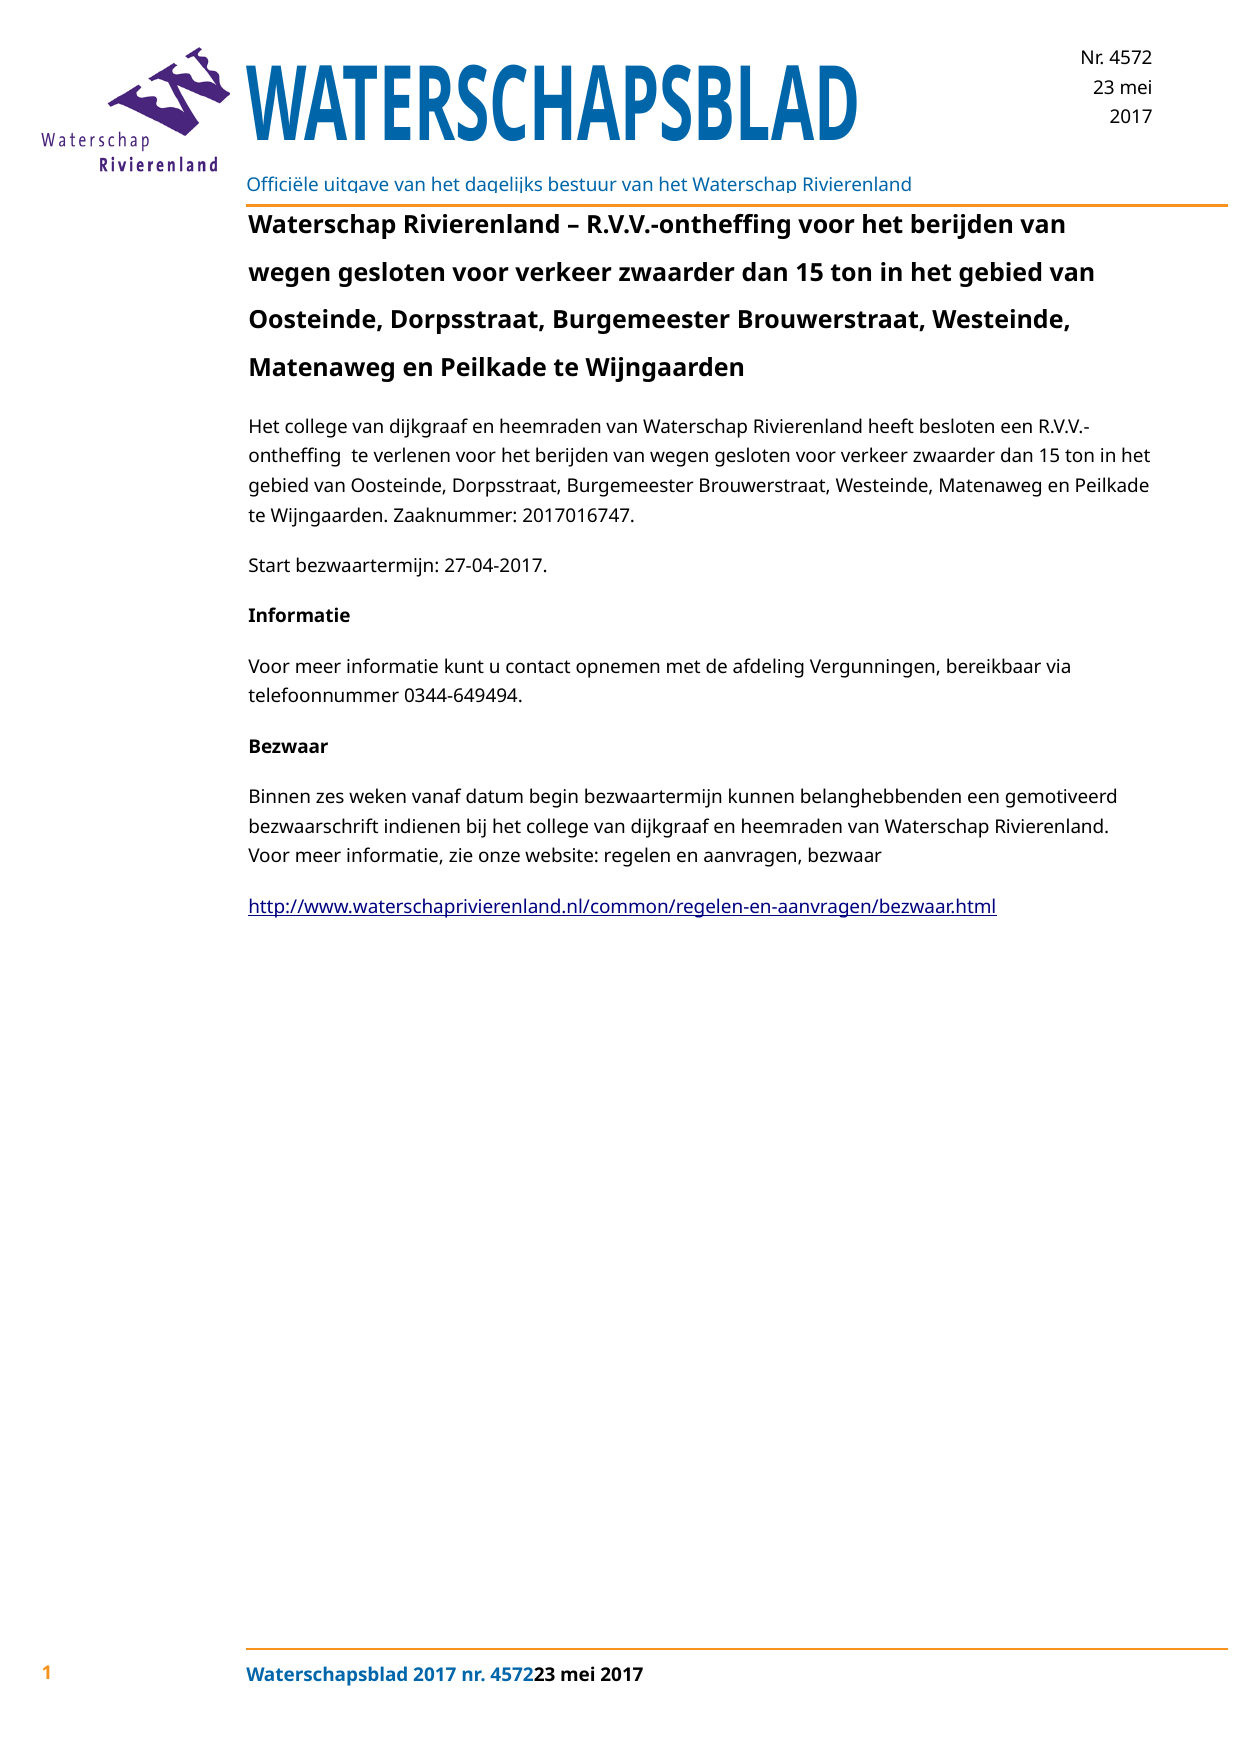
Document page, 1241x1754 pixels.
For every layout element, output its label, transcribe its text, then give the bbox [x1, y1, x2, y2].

text Het college van dijkgraaf en heemraden van Waterschap Rivierenland heeft besloten een R.V.V.-ontheffing te verlenen voor het berijden van wegen gesloten voor verkeer zwaarder dan 15 ton in het gebied van Oosteinde, Dorpsstraat, Burgemeester Brouwerstraat, Westeinde, Matenaweg en Peilkade te Wijngaarden. Zaaknummer: 2017016747. [248, 413, 1152, 528]
text Voor meer informatie kunt u contact opnemen met de afdeling Vergunningen, bereikbaar via telefoonnummer 0344-649494. [248, 653, 1152, 708]
text Bezwaar [248, 733, 1152, 759]
text http://www.waterschaprivierenland.nl/common/regelen-en-aanvragen/bezwaar.html [248, 893, 1152, 919]
picture [41, 47, 231, 172]
text Informatie [248, 603, 1152, 628]
text Start bezwaartermijn: 27-04-2017. [248, 552, 1152, 578]
text Waterschap Rivierenland – R.V.V.-ontheffing voor het berijden van wegen gesloten voor verkeer zwaarder dan 15 ton in het gebied van Oosteinde, Dorpsstraat, Burgemeester Brouwerstraat, Westeinde, Matenaweg en Peilkade te Wijngaarden [248, 207, 1152, 384]
text Binnen zes weken vanaf datum begin bezwaartermijn kunnen belanghebbenden een gemotiveerd bezwaarschrift indienen bij het college van dijkgraaf en heemraden van Waterschap Rivierenland. Voor meer informatie, zie onze website: regelen en aanvragen, bezwaar [248, 783, 1152, 868]
